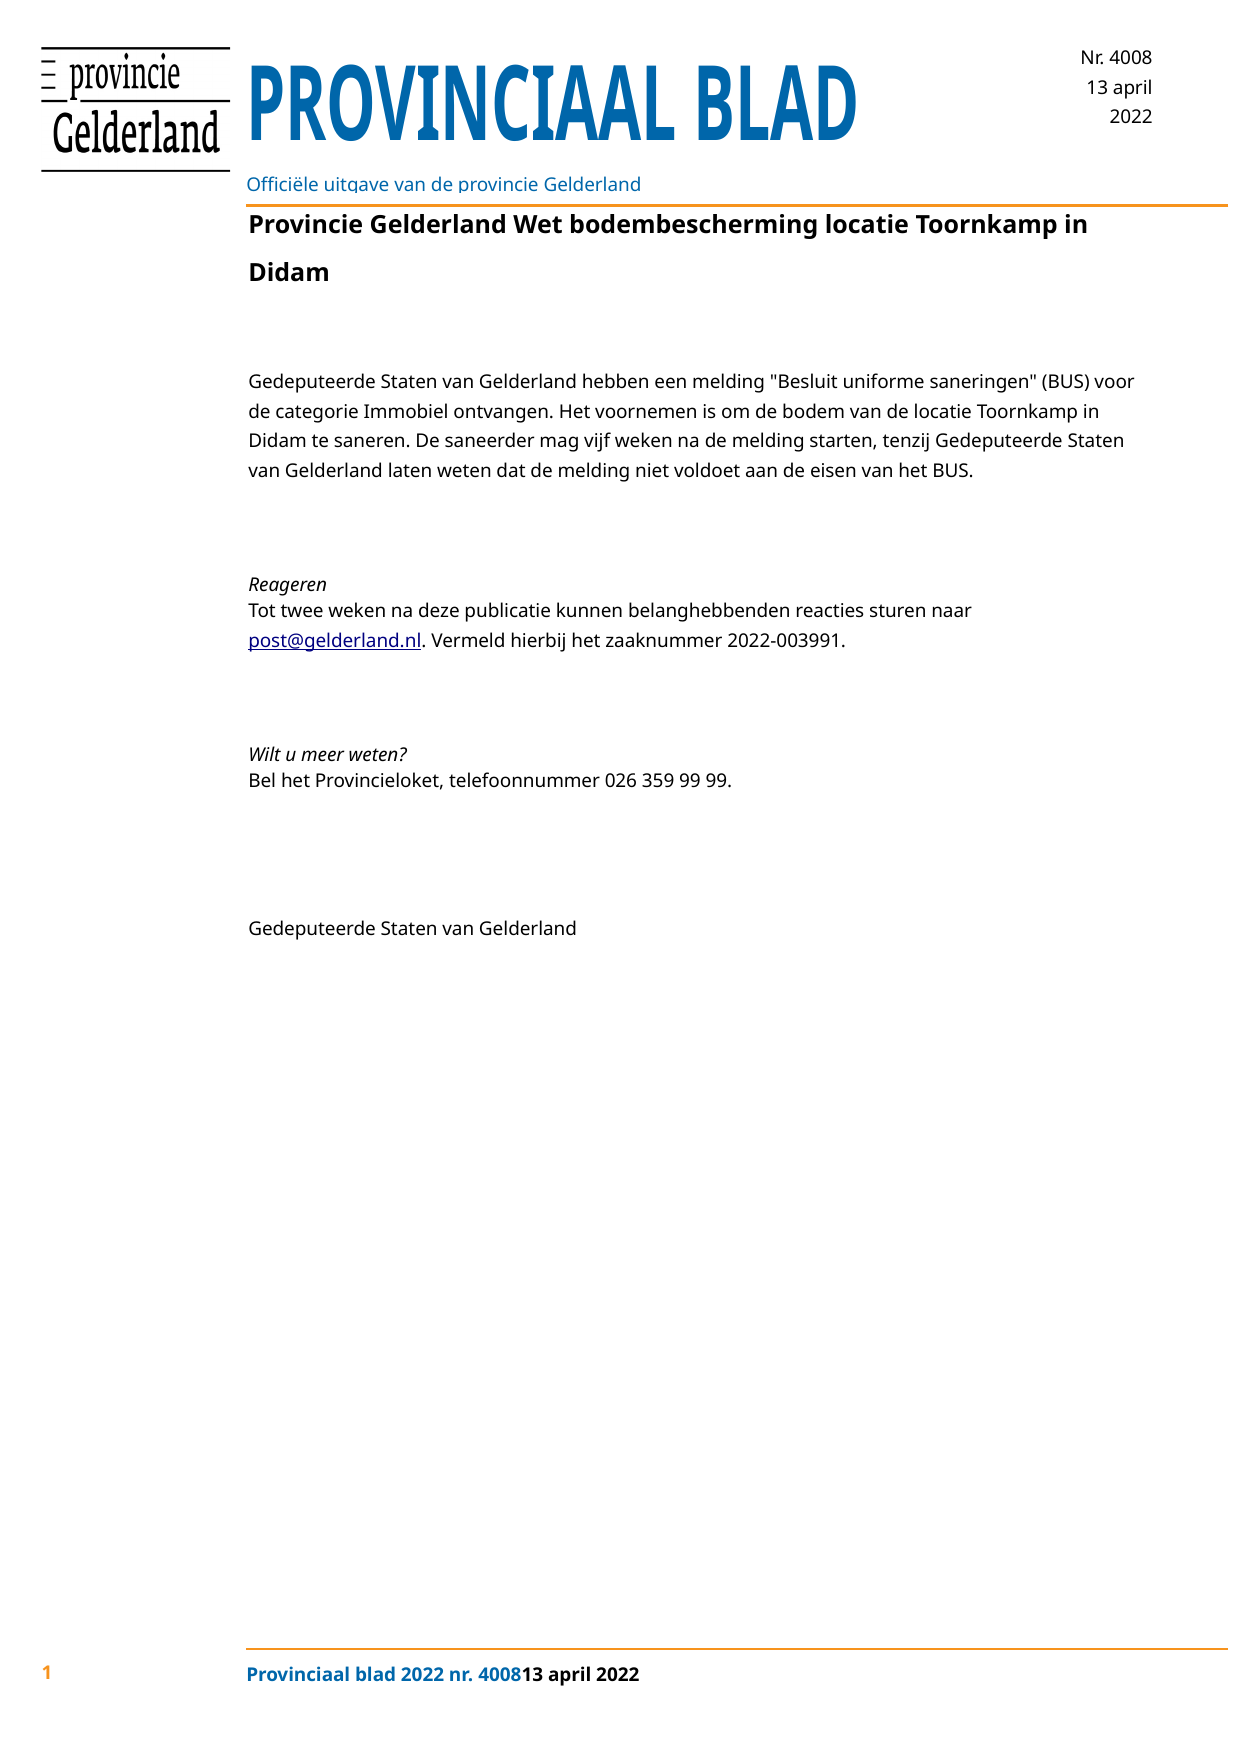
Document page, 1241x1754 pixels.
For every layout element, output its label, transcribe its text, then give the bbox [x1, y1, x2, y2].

picture [41, 47, 231, 172]
text Wilt u meer weten? [248, 741, 1152, 767]
text Tot twee weken na deze publicatie kunnen belanghebbenden reacties sturen naar post@gelderland.nl. Vermeld hierbij het zaaknummer 2022-003991. [248, 597, 1152, 652]
text Gedeputeerde Staten van Gelderland [248, 916, 1152, 941]
text Gedeputeerde Staten van Gelderland hebben een melding "Besluit uniforme saneringen" (BUS) voor de categorie Immobiel ontvangen. Het voornemen is om de bodem van de locatie Toornkamp in Didam te saneren. De saneerder mag vijf weken na de melding starten, tenzij Gedeputeerde Staten van Gelderland laten weten dat de melding niet voldoet aan de eisen van het BUS. [248, 368, 1152, 483]
text Provincie Gelderland Wet bodembescherming locatie Toornkamp in Didam [248, 207, 1152, 288]
text Bel het Provincieloket, telefoonnummer 026 359 99 99. [248, 767, 1152, 793]
text Reageren [248, 571, 1152, 597]
